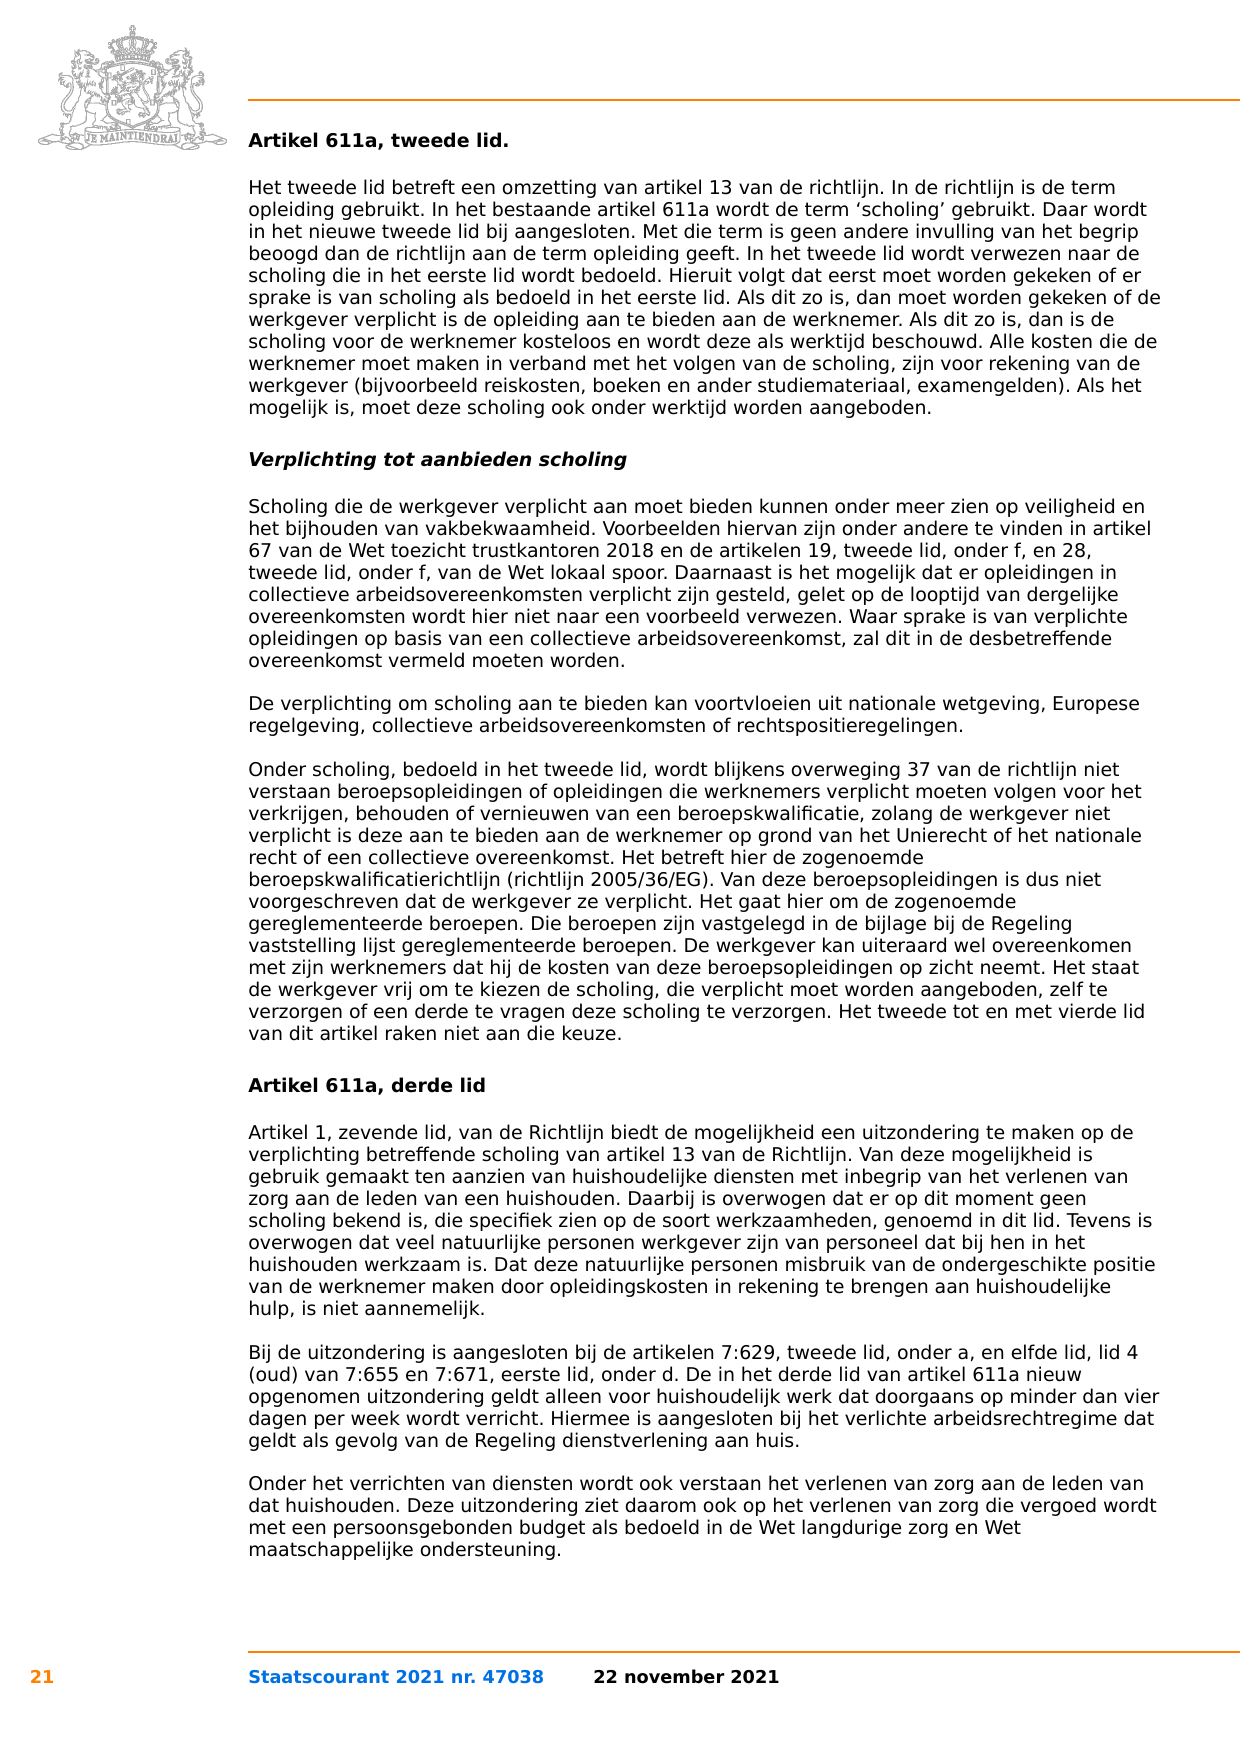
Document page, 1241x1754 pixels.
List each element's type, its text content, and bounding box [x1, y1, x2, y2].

text Het tweede lid betreft een omzetting van artikel 13 van de richtlijn. In de richtlijn is de term opleiding gebruikt. In het bestaande artikel 611a wordt de term ‘scholing’ gebruikt. Daar wordt in het nieuwe tweede lid bij aangesloten. Met die term is geen andere invulling van het begrip beoogd dan de richtlijn aan de term opleiding geeft. In het tweede lid wordt verwezen naar de scholing die in het eerste lid wordt bedoeld. Hieruit volgt dat eerst moet worden gekeken of er sprake is van scholing als bedoeld in het eerste lid. Als dit zo is, dan moet worden gekeken of de werkgever verplicht is de opleiding aan te bieden aan de werknemer. Als dit zo is, dan is de scholing voor de werknemer kosteloos en wordt deze als werktijd beschouwd. Alle kosten die de werknemer moet maken in verband met het volgen van de scholing, zijn voor rekening van de werkgever (bijvoorbeeld reiskosten, boeken en ander studiemateriaal, examengelden). Als het mogelijk is, moet deze scholing ook onder werktijd worden aangeboden. [248, 177, 1163, 419]
text Onder scholing, bedoeld in het tweede lid, wordt blijkens overweging 37 van de richtlijn niet verstaan beroepsopleidingen of opleidingen die werknemers verplicht moeten volgen voor het verkrijgen, behouden of vernieuwen van een beroepskwalificatie, zolang de werkgever niet verplicht is deze aan te bieden aan de werknemer op grond van het Unierecht of het nationale recht of een collectieve overeenkomst. Het betreft hier de zogenoemde beroepskwalificatierichtlijn (richtlijn 2005/36/EG). Van deze beroepsopleidingen is dus niet voorgeschreven dat de werkgever ze verplicht. Het gaat hier om de zogenoemde gereglementeerde beroepen. Die beroepen zijn vastgelegd in de bijlage bij de Regeling vaststelling lijst gereglementeerde beroepen. De werkgever kan uiteraard wel overeenkomen met zijn werknemers dat hij de kosten van deze beroepsopleidingen op zicht neemt. Het staat de werkgever vrij om te kiezen de scholing, die verplicht moet worden aangeboden, zelf te verzorgen of een derde te vragen deze scholing te verzorgen. Het tweede tot en met vierde lid van dit artikel raken niet aan die keuze. [248, 759, 1163, 1045]
subtitle Artikel 611a, tweede lid. [248, 130, 1163, 152]
text Artikel 1, zevende lid, van de Richtlijn biedt de mogelijkheid een uitzondering te maken op de verplichting betreffende scholing van artikel 13 van de Richtlijn. Van deze mogelijkheid is gebruik gemaakt ten aanzien van huishoudelijke diensten met inbegrip van het verlenen van zorg aan de leden van een huishouden. Daarbij is overwogen dat er op dit moment geen scholing bekend is, die specifiek zien op de soort werkzaamheden, genoemd in dit lid. Tevens is overwogen dat veel natuurlijke personen werkgever zijn van personeel dat bij hen in het huishouden werkzaam is. Dat deze natuurlijke personen misbruik van de ondergeschikte positie van de werknemer maken door opleidingskosten in rekening te brengen aan huishoudelijke hulp, is niet aannemelijk. [248, 1122, 1163, 1320]
picture [38, 25, 227, 150]
text Scholing die de werkgever verplicht aan moet bieden kunnen onder meer zien op veiligheid en het bijhouden van vakbekwaamheid. Voorbeelden hiervan zijn onder andere te vinden in artikel 67 van de Wet toezicht trustkantoren 2018 en de artikelen 19, tweede lid, onder f, en 28, tweede lid, onder f, van de Wet lokaal spoor. Daarnaast is het mogelijk dat er opleidingen in collectieve arbeidsovereenkomsten verplicht zijn gesteld, gelet op de looptijd van dergelijke overeenkomsten wordt hier niet naar een voorbeeld verwezen. Waar sprake is van verplichte opleidingen op basis van een collectieve arbeidsovereenkomst, zal dit in de desbetreffende overeenkomst vermeld moeten worden. [248, 496, 1163, 671]
text De verplichting om scholing aan te bieden kan voortvloeien uit nationale wetgeving, Europese regelgeving, collectieve arbeidsovereenkomsten of rechtspositieregelingen. [248, 693, 1163, 737]
subtitle Verplichting tot aanbieden scholing [248, 449, 1163, 471]
text Bij de uitzondering is aangesloten bij de artikelen 7:629, tweede lid, onder a, en elfde lid, lid 4 (oud) van 7:655 en 7:671, eerste lid, onder d. De in het derde lid van artikel 611a nieuw opgenomen uitzondering geldt alleen voor huishoudelijk werk dat doorgaans op minder dan vier dagen per week wordt verricht. Hiermee is aangesloten bij het verlichte arbeidsrechtregime dat geldt als gevolg van de Regeling dienstverlening aan huis. [248, 1342, 1163, 1451]
text Onder het verrichten van diensten wordt ook verstaan het verlenen van zorg aan de leden van dat huishouden. Deze uitzondering ziet daarom ook op het verlenen van zorg die vergoed wordt met een persoonsgebonden budget als bedoeld in de Wet langdurige zorg en Wet maatschappelijke ondersteuning. [248, 1473, 1163, 1561]
subtitle Artikel 611a, derde lid [248, 1075, 1163, 1097]
